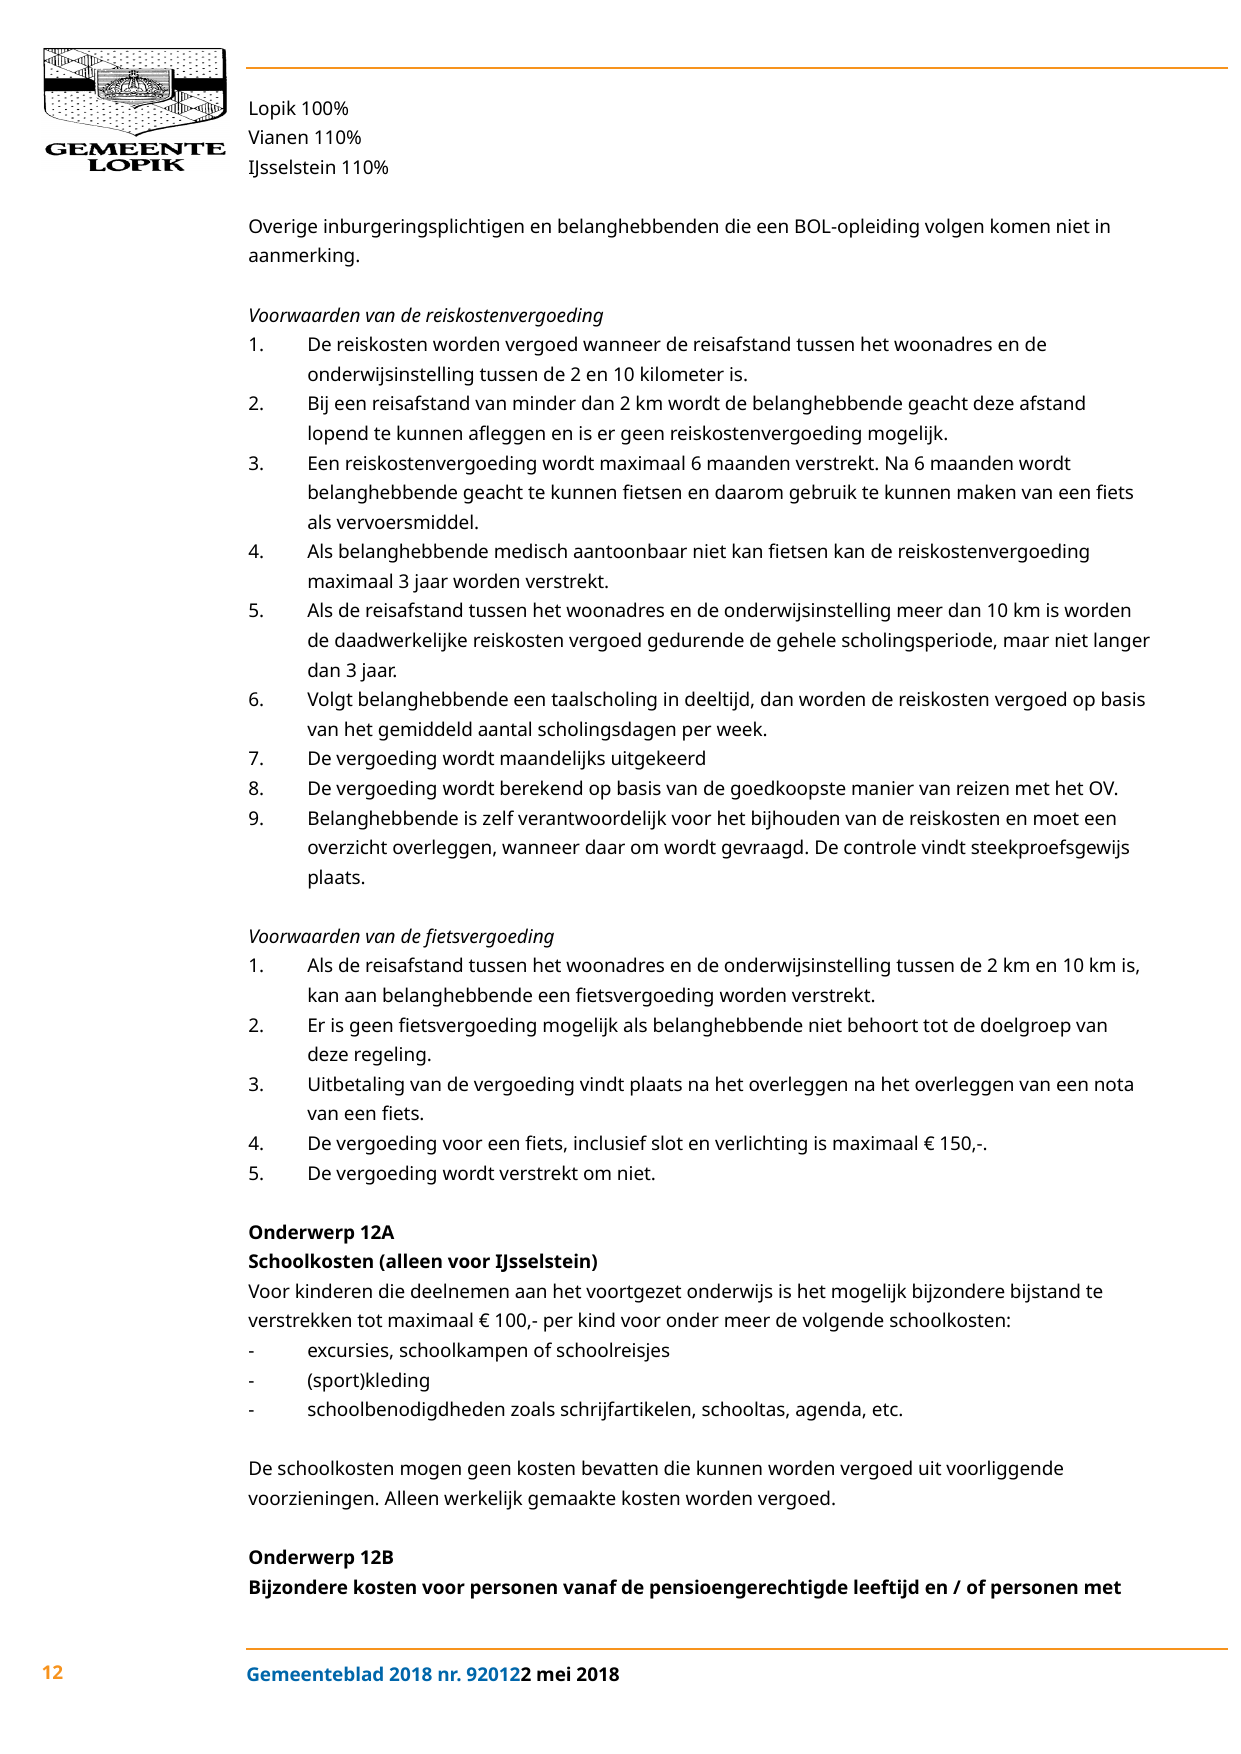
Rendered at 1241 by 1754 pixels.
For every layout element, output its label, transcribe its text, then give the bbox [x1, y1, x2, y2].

text Voor kinderen die deelnemen aan het voortgezet onderwijs is het mogelijk bijzondere bijstand te verstrekken tot maximaal € 100,- per kind voor onder meer de volgende schoolkosten: [248, 1278, 1152, 1333]
list excursies, schoolkampen of schoolreisjes [248, 1337, 1152, 1363]
picture [41, 47, 231, 172]
list De vergoeding voor een fiets, inclusief slot en verlichting is maximaal € 150,-. [248, 1130, 1152, 1156]
list De vergoeding wordt verstrekt om niet. [248, 1160, 1152, 1186]
list De vergoeding wordt berekend op basis van de goedkoopste manier van reizen met het OV. [248, 775, 1152, 801]
text Overige inburgeringsplichtigen en belanghebbenden die een BOL-opleiding volgen komen niet in aanmerking. [248, 213, 1152, 268]
list De reiskosten worden vergoed wanneer de reisafstand tussen het woonadres en de onderwijsinstelling tussen de 2 en 10 kilometer is. [248, 331, 1152, 387]
list De vergoeding wordt maandelijks uitgekeerd [248, 746, 1152, 771]
list Belanghebbende is zelf verantwoordelijk voor het bijhouden van de reiskosten en moet een overzicht overleggen, wanneer daar om wordt gevraagd. De controle vindt steekproefsgewijs plaats. [248, 805, 1152, 890]
text Vianen 110% [248, 124, 1152, 150]
list Een reiskostenvergoeding wordt maximaal 6 maanden verstrekt. Na 6 maanden wordt belanghebbende geacht te kunnen fietsen en daarom gebruik te kunnen maken van een fiets als vervoersmiddel. [248, 450, 1152, 535]
list (sport)kleding [248, 1367, 1152, 1393]
text IJsselstein 110% [248, 154, 1152, 180]
text Schoolkosten (alleen voor IJsselstein) [248, 1248, 1152, 1274]
list schoolbenodigdheden zoals schrijfartikelen, schooltas, agenda, etc. [248, 1396, 1152, 1422]
list Als de reisafstand tussen het woonadres en de onderwijsinstelling meer dan 10 km is worden de daadwerkelijke reiskosten vergoed gedurende de gehele scholingsperiode, maar niet langer dan 3 jaar. [248, 598, 1152, 683]
list Bij een reisafstand van minder dan 2 km wordt de belanghebbende geacht deze afstand lopend te kunnen afleggen en is er geen reiskostenvergoeding mogelijk. [248, 391, 1152, 446]
text Voorwaarden van de reiskostenvergoeding [248, 302, 1152, 328]
list Uitbetaling van de vergoeding vindt plaats na het overleggen na het overleggen van een nota van een fiets. [248, 1071, 1152, 1126]
text Onderwerp 12A [248, 1219, 1152, 1245]
list Volgt belanghebbende een taalscholing in deeltijd, dan worden de reiskosten vergoed op basis van het gemiddeld aantal scholingsdagen per week. [248, 686, 1152, 742]
text Voorwaarden van de fietsvergoeding [248, 923, 1152, 949]
list Er is geen fietsvergoeding mogelijk als belanghebbende niet behoort tot de doelgroep van deze regeling. [248, 1012, 1152, 1067]
list Als de reisafstand tussen het woonadres en de onderwijsinstelling tussen de 2 km en 10 km is, kan aan belanghebbende een fietsvergoeding worden verstrekt. [248, 953, 1152, 1008]
text Bijzondere kosten voor personen vanaf de pensioengerechtigde leeftijd en / of personen met [248, 1574, 1152, 1600]
text De schoolkosten mogen geen kosten bevatten die kunnen worden vergoed uit voorliggende voorzieningen. Alleen werkelijk gemaakte kosten worden vergoed. [248, 1456, 1152, 1511]
text Lopik 100% [248, 95, 1152, 121]
text Onderwerp 12B [248, 1544, 1152, 1570]
list Als belanghebbende medisch aantoonbaar niet kan fietsen kan de reiskostenvergoeding maximaal 3 jaar worden verstrekt. [248, 538, 1152, 594]
